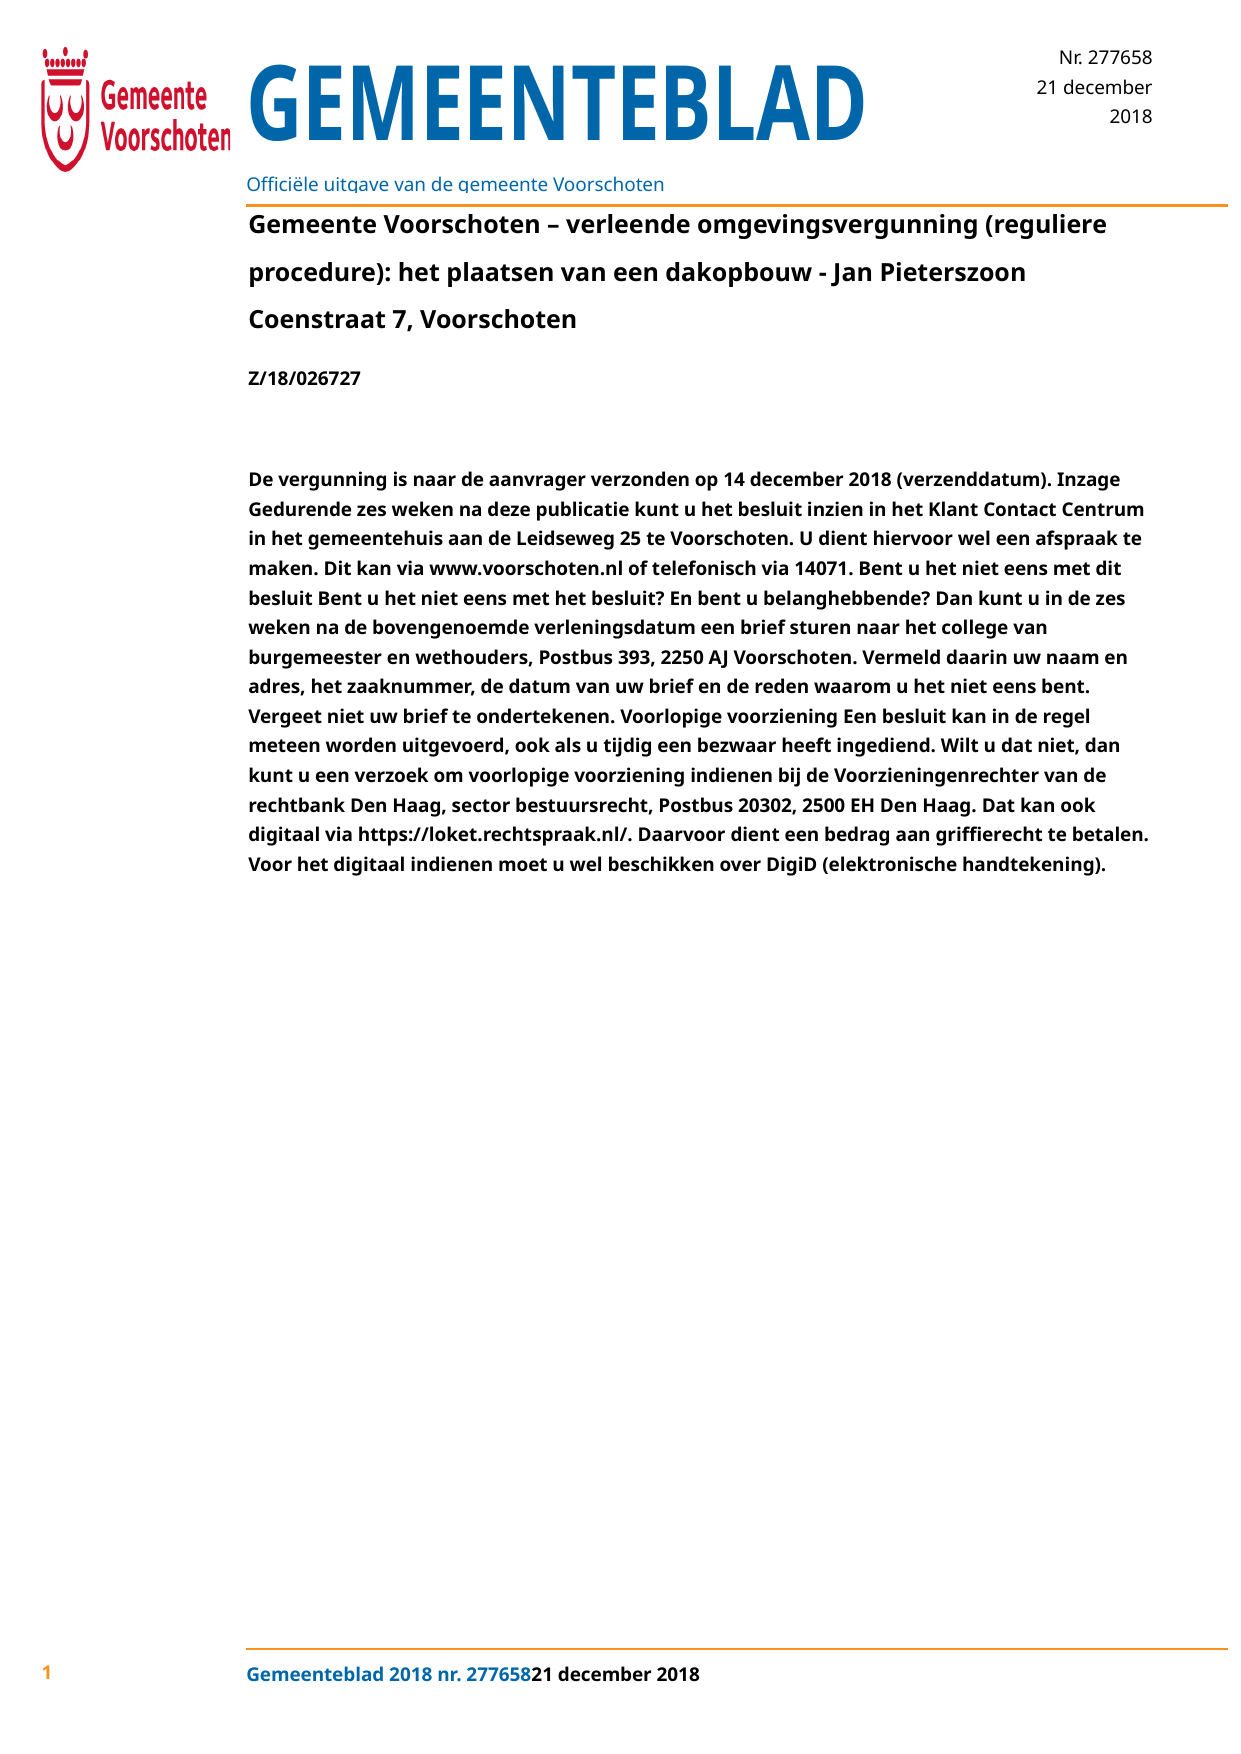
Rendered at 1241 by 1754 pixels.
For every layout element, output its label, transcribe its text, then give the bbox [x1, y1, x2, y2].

text Gemeente Voorschoten – verleende omgevingsvergunning (reguliere procedure): het plaatsen van een dakopbouw - Jan Pieterszoon Coenstraat 7, Voorschoten [248, 207, 1152, 336]
text De vergunning is naar de aanvrager verzonden op 14 december 2018 (verzenddatum). Inzage Gedurende zes weken na deze publicatie kunt u het besluit inzien in het Klant Contact Centrum in het gemeentehuis aan de Leidseweg 25 te Voorschoten. U dient hiervoor wel een afspraak te maken. Dit kan via www.voorschoten.nl of telefonisch via 14071. Bent u het niet eens met dit besluit Bent u het niet eens met het besluit? En bent u belanghebbende? Dan kunt u in de zes weken na de bovengenoemde verleningsdatum een brief sturen naar het college van burgemeester en wethouders, Postbus 393, 2250 AJ Voorschoten. Vermeld daarin uw naam en adres, het zaaknummer, de datum van uw brief en de reden waarom u het niet eens bent. Vergeet niet uw brief te ondertekenen. Voorlopige voorziening Een besluit kan in de regel meteen worden uitgevoerd, ook als u tijdig een bezwaar heeft ingediend. Wilt u dat niet, dan kunt u een verzoek om voorlopige voorziening indienen bij de Voorzieningenrechter van de rechtbank Den Haag, sector bestuursrecht, Postbus 20302, 2500 EH Den Haag. Dat kan ook digitaal via https://loket.rechtspraak.nl/. Daarvoor dient een bedrag aan griffierecht te betalen. Voor het digitaal indienen moet u wel beschikken over DigiD (elektronische handtekening). [248, 466, 1152, 877]
text Z/18/026727 [248, 366, 1152, 391]
picture [41, 47, 231, 172]
